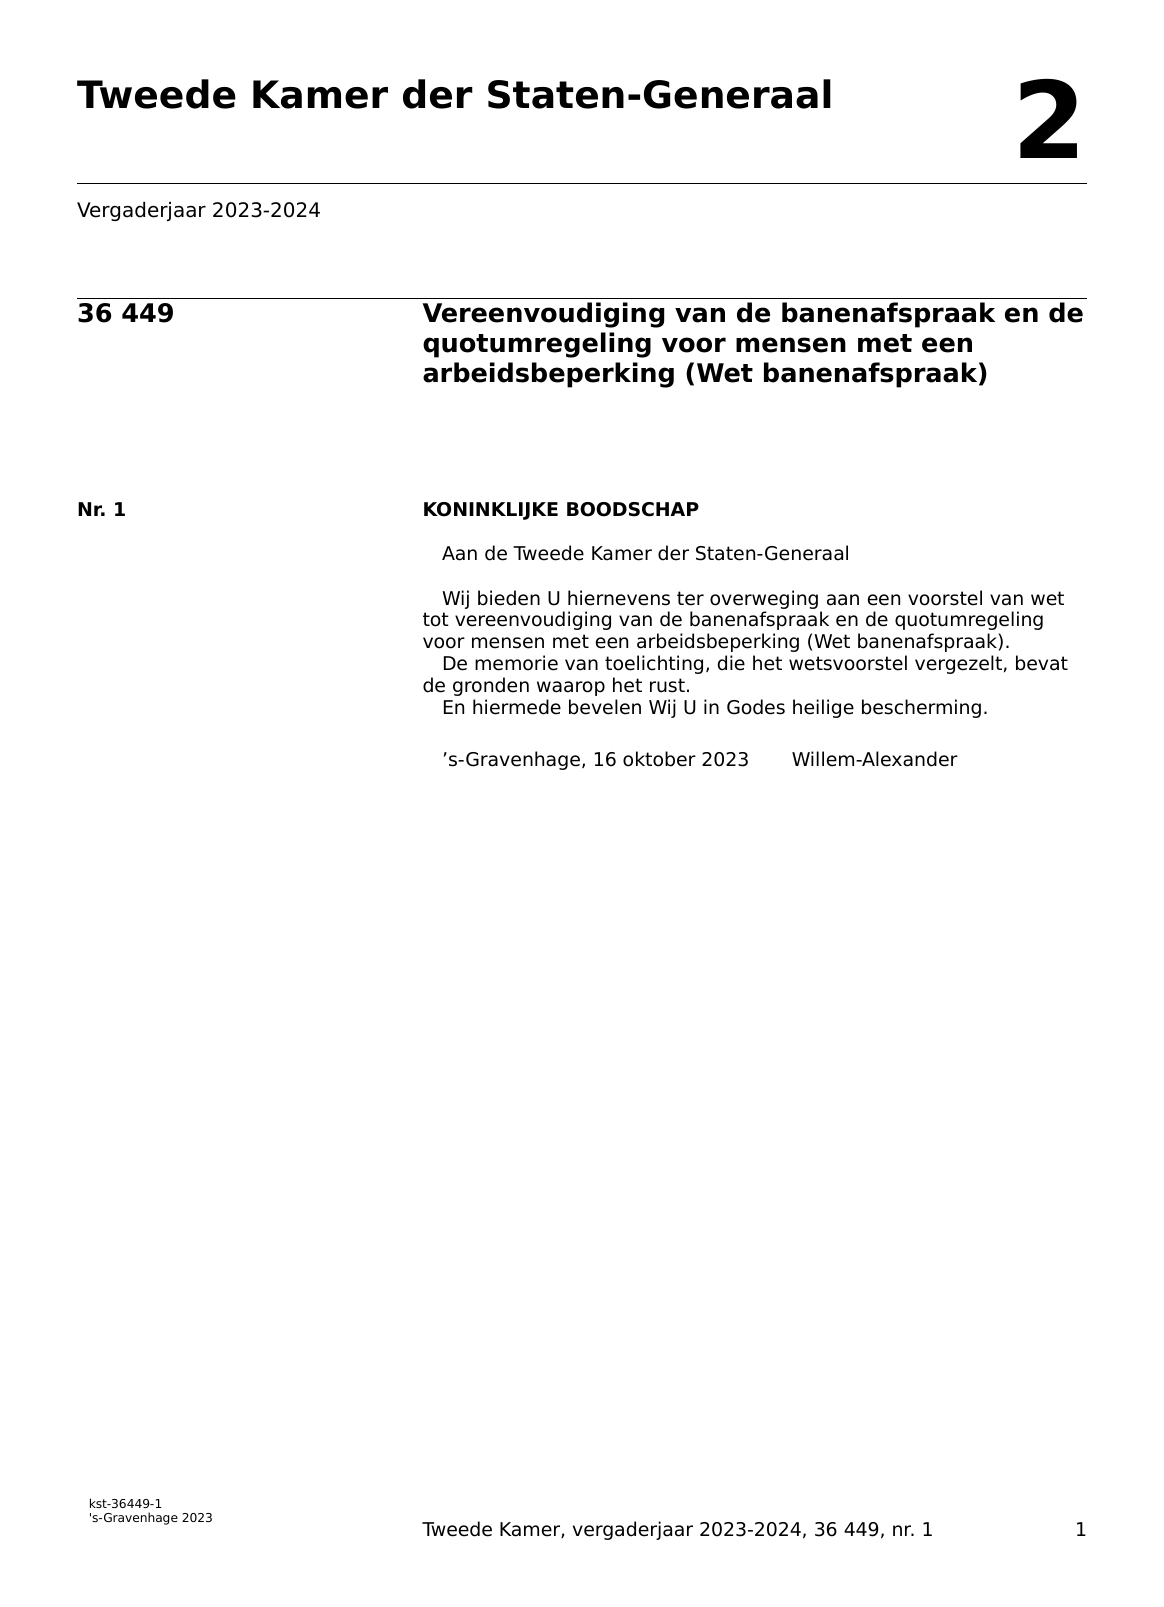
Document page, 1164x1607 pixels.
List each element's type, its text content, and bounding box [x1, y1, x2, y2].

table_cell Vergaderjaar 2023-2024 [77, 184, 1087, 298]
text De memorie van toelichting, die het wetsvoorstel vergezelt, bevat de gronden waarop het rust. [422, 653, 1087, 697]
table_header 2 [886, 59, 1087, 183]
text 's-Gravenhage 2023 [88, 1511, 323, 1525]
subtitle Nr. 1 KONINKLIJKE BOODSCHAP [77, 499, 1087, 521]
text kst-36449-1 [88, 1497, 323, 1511]
table_header Tweede Kamer der Staten-Generaal [77, 59, 886, 183]
subtitle 36 449 Vereenvoudiging van de banenafspraak en de quotumregeling voor mensen met een arbeidsbeperking (Wet banenafspraak) [77, 299, 1087, 388]
text ’s-Gravenhage, 16 oktober 2023 Willem-Alexander [422, 749, 1087, 771]
text Aan de Tweede Kamer der Staten-Generaal [422, 543, 1087, 565]
text Wij bieden U hiernevens ter overweging aan een voorstel van wet tot vereenvoudiging van de banenafspraak en de quotumregeling voor mensen met een arbeidsbeperking (Wet banenafspraak). [422, 587, 1087, 653]
text En hiermede bevelen Wij U in Godes heilige bescherming. [422, 697, 1087, 719]
